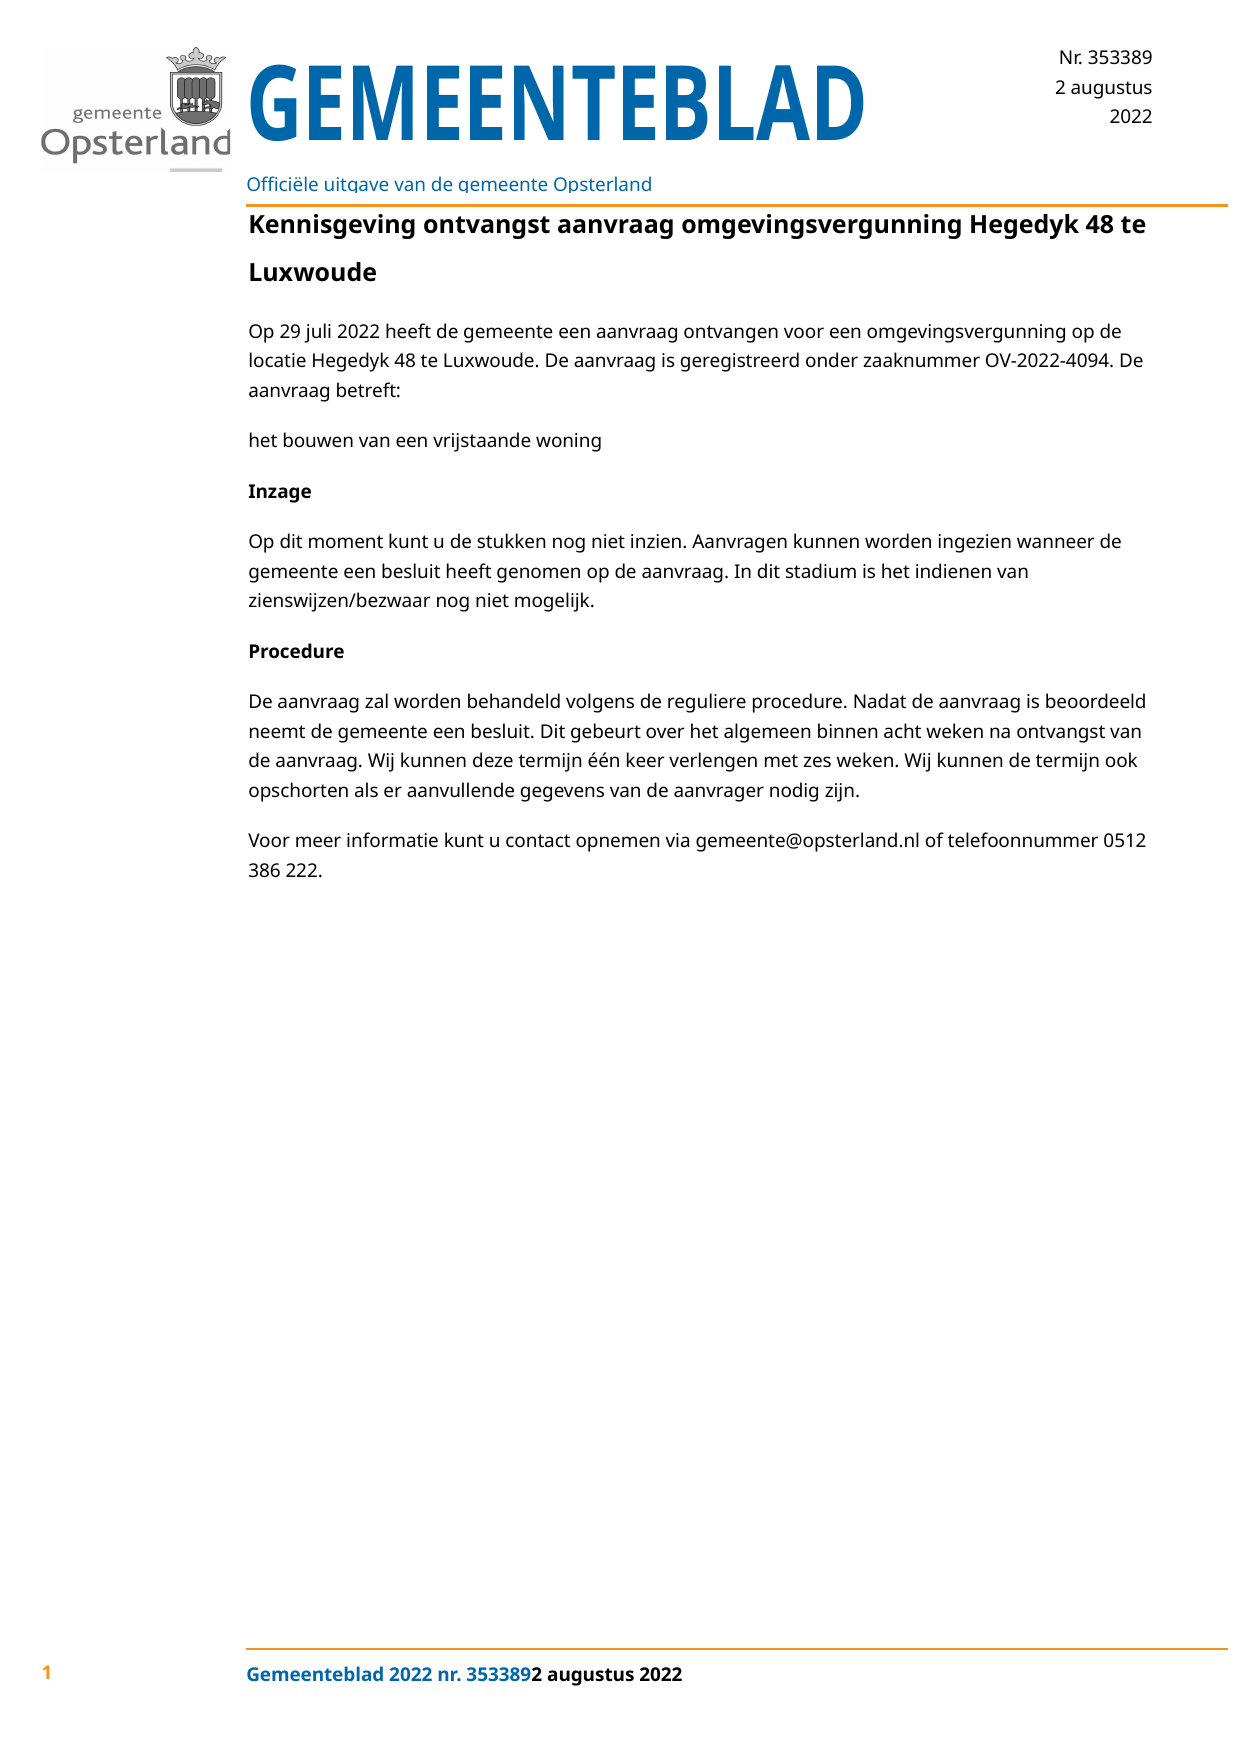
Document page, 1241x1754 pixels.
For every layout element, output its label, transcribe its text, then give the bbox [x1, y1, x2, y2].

text Inzage [248, 478, 1152, 504]
text het bouwen van een vrijstaande woning [248, 427, 1152, 453]
text Op 29 juli 2022 heeft de gemeente een aanvraag ontvangen voor een omgevingsvergunning op de locatie Hegedyk 48 te Luxwoude. De aanvraag is geregistreerd onder zaaknummer OV-2022-4094. De aanvraag betreft: [248, 318, 1152, 403]
text Voor meer informatie kunt u contact opnemen via gemeente@opsterland.nl of telefoonnummer 0512 386 222. [248, 827, 1152, 883]
text De aanvraag zal worden behandeld volgens de reguliere procedure. Nadat de aanvraag is beoordeeld neemt de gemeente een besluit. Dit gebeurt over het algemeen binnen acht weken na ontvangst van de aanvraag. Wij kunnen deze termijn één keer verlengen met zes weken. Wij kunnen de termijn ook opschorten als er aanvullende gegevens van de aanvrager nodig zijn. [248, 688, 1152, 803]
picture [41, 47, 231, 172]
text Kennisgeving ontvangst aanvraag omgevingsvergunning Hegedyk 48 te Luxwoude [248, 207, 1152, 288]
text Procedure [248, 638, 1152, 664]
text Op dit moment kunt u de stukken nog niet inzien. Aanvragen kunnen worden ingezien wanneer de gemeente een besluit heeft genomen op de aanvraag. In dit stadium is het indienen van zienswijzen/bezwaar nog niet mogelijk. [248, 528, 1152, 613]
